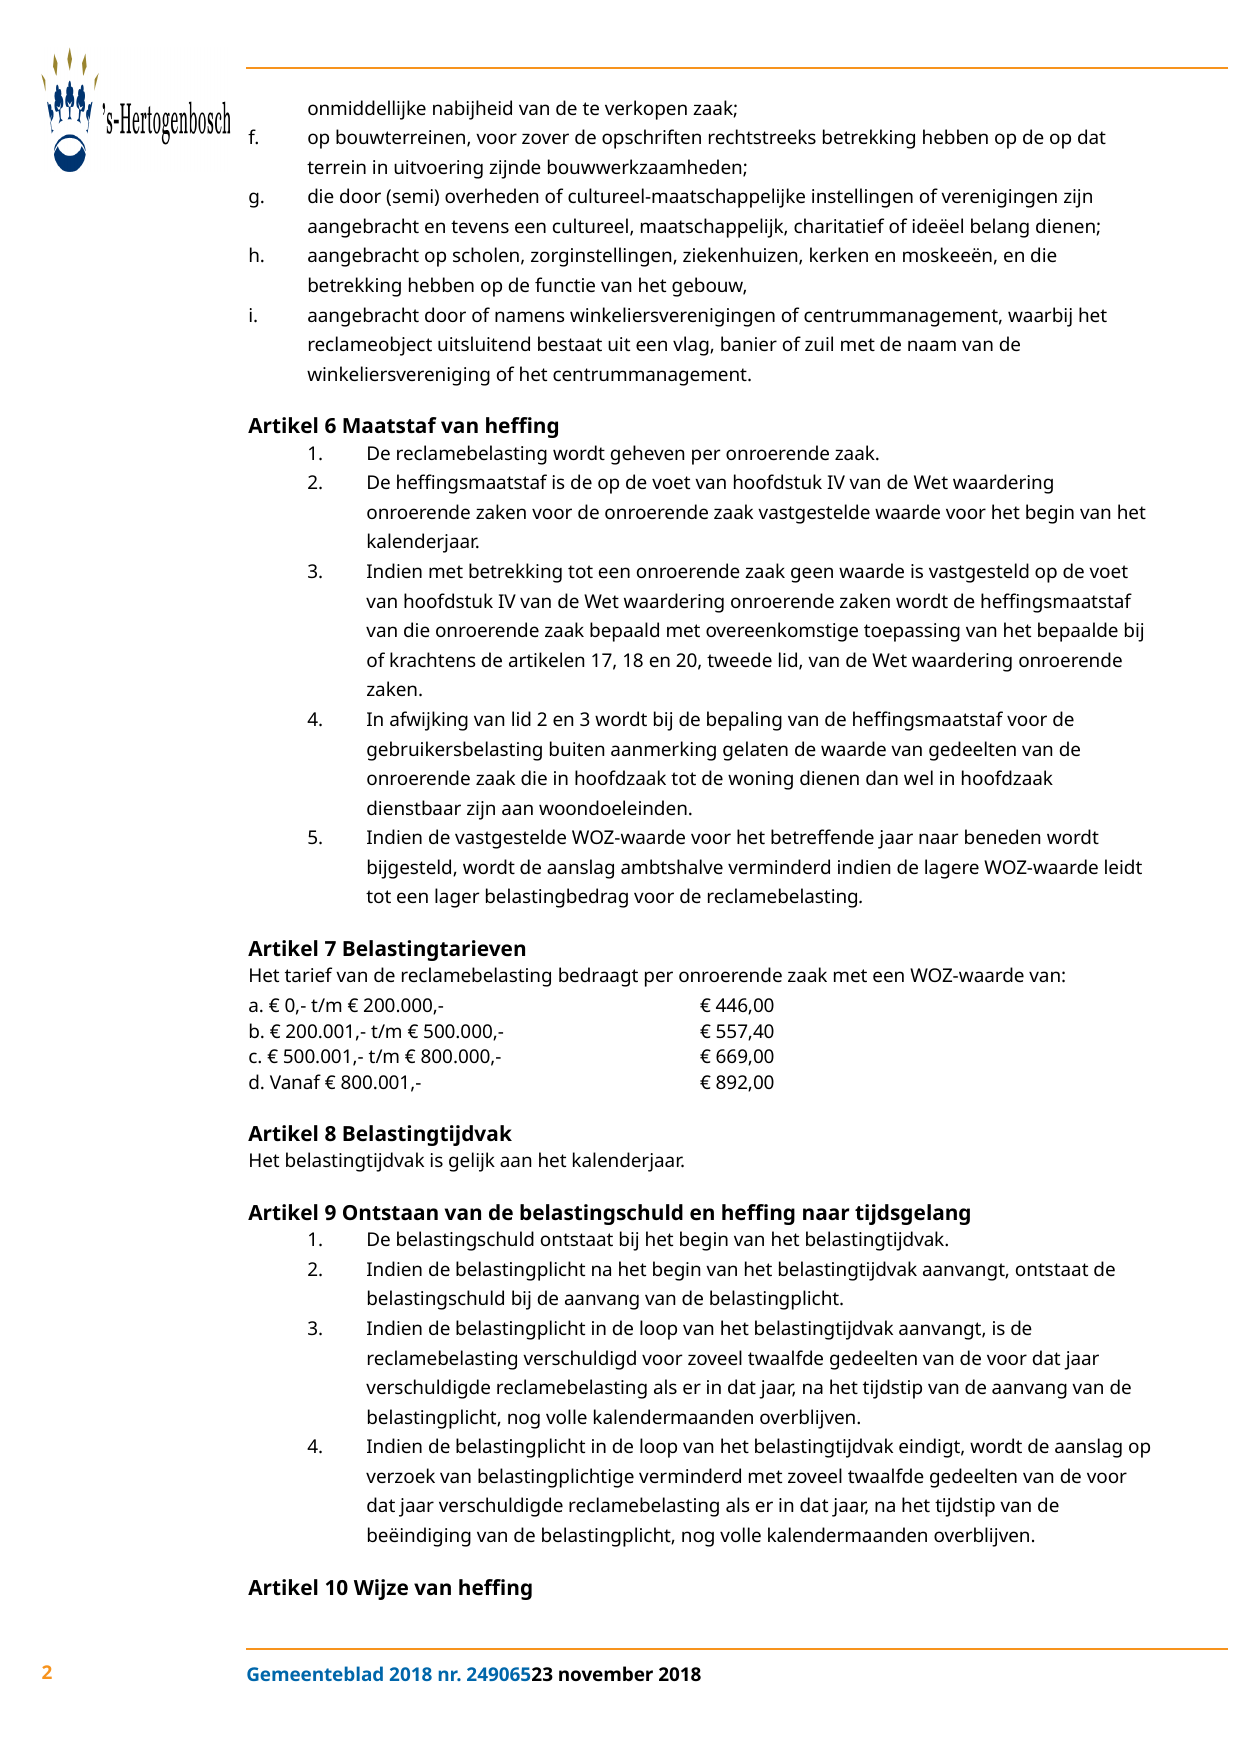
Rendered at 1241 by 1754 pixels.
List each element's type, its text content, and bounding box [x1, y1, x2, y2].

text Artikel 8 Belastingtijdvak [248, 1119, 1152, 1148]
table_cell b. € 200.001,- t/m € 500.000,- [248, 1018, 700, 1044]
text Artikel 6 Maatstaf van heffing [248, 411, 1152, 440]
table_header € 446,00 [700, 992, 1152, 1018]
list die door (semi) overheden of cultureel-maatschappelijke instellingen of verenigingen zijn aangebracht en tevens een cultureel, maatschappelijk, charitatief of ideëel belang dienen; [248, 183, 1152, 239]
list De reclamebelasting wordt geheven per onroerende zaak. [307, 440, 1152, 466]
table_cell € 669,00 [700, 1044, 1152, 1069]
text Artikel 9 Ontstaan van de belastingschuld en heffing naar tijdsgelang [248, 1198, 1152, 1226]
table_cell € 557,40 [700, 1018, 1152, 1044]
list Indien de belastingplicht in de loop van het belastingtijdvak eindigt, wordt de aanslag op verzoek van belastingplichtige verminderd met zoveel twaalfde gedeelten van de voor dat jaar verschuldigde reclamebelasting als er in dat jaar, na het tijdstip van de beëindiging van de belastingplicht, nog volle kalendermaanden overblijven. [307, 1433, 1152, 1548]
list Indien de vastgestelde WOZ-waarde voor het betreffende jaar naar beneden wordt bijgesteld, wordt de aanslag ambtshalve verminderd indien de lagere WOZ-waarde leidt tot een lager belastingbedrag voor de reclamebelasting. [307, 824, 1152, 909]
list Indien de belastingplicht na het begin van het belastingtijdvak aanvangt, ontstaat de belastingschuld bij de aanvang van de belastingplicht. [307, 1256, 1152, 1311]
table_cell d. Vanaf € 800.001,- [248, 1069, 700, 1095]
text Het belastingtijdvak is gelijk aan het kalenderjaar. [248, 1148, 1152, 1173]
table_header a. € 0,- t/m € 200.000,- [248, 992, 700, 1018]
list aangebracht door of namens winkeliersverenigingen of centrummanagement, waarbij het reclameobject uitsluitend bestaat uit een vlag, banier of zuil met de naam van de winkeliersvereniging of het centrummanagement. [248, 302, 1152, 387]
table_cell € 892,00 [700, 1069, 1152, 1095]
picture [41, 47, 231, 172]
text Het tarief van de reclamebelasting bedraagt per onroerende zaak met een WOZ-waarde van: [248, 962, 1152, 988]
list Indien met betrekking tot een onroerende zaak geen waarde is vastgesteld op de voet van hoofdstuk IV van de Wet waardering onroerende zaken wordt de heffingsmaatstaf van die onroerende zaak bepaald met overeenkomstige toepassing van het bepaalde bij of krachtens de artikelen 17, 18 en 20, tweede lid, van de Wet waardering onroerende zaken. [307, 558, 1152, 702]
list onmiddellijke nabijheid van de te verkopen zaak; [248, 95, 1152, 121]
list aangebracht op scholen, zorginstellingen, ziekenhuizen, kerken en moskeeën, en die betrekking hebben op de functie van het gebouw, [248, 243, 1152, 298]
list In afwijking van lid 2 en 3 wordt bij de bepaling van de heffingsmaatstaf voor de gebruikersbelasting buiten aanmerking gelaten de waarde van gedeelten van de onroerende zaak die in hoofdzaak tot de woning dienen dan wel in hoofdzaak dienstbaar zijn aan woondoeleinden. [307, 706, 1152, 821]
table_cell c. € 500.001,- t/m € 800.000,- [248, 1044, 700, 1069]
list De heffingsmaatstaf is de op de voet van hoofdstuk IV van de Wet waardering onroerende zaken voor de onroerende zaak vastgestelde waarde voor het begin van het kalenderjaar. [307, 469, 1152, 554]
list De belastingschuld ontstaat bij het begin van het belastingtijdvak. [307, 1226, 1152, 1252]
text Artikel 10 Wijze van heffing [248, 1573, 1152, 1601]
list op bouwterreinen, voor zover de opschriften rechtstreeks betrekking hebben op de op dat terrein in uitvoering zijnde bouwwerkzaamheden; [248, 124, 1152, 180]
list Indien de belastingplicht in de loop van het belastingtijdvak aanvangt, is de reclamebelasting verschuldigd voor zoveel twaalfde gedeelten van de voor dat jaar verschuldigde reclamebelasting als er in dat jaar, na het tijdstip van de aanvang van de belastingplicht, nog volle kalendermaanden overblijven. [307, 1315, 1152, 1430]
text Artikel 7 Belastingtarieven [248, 934, 1152, 962]
